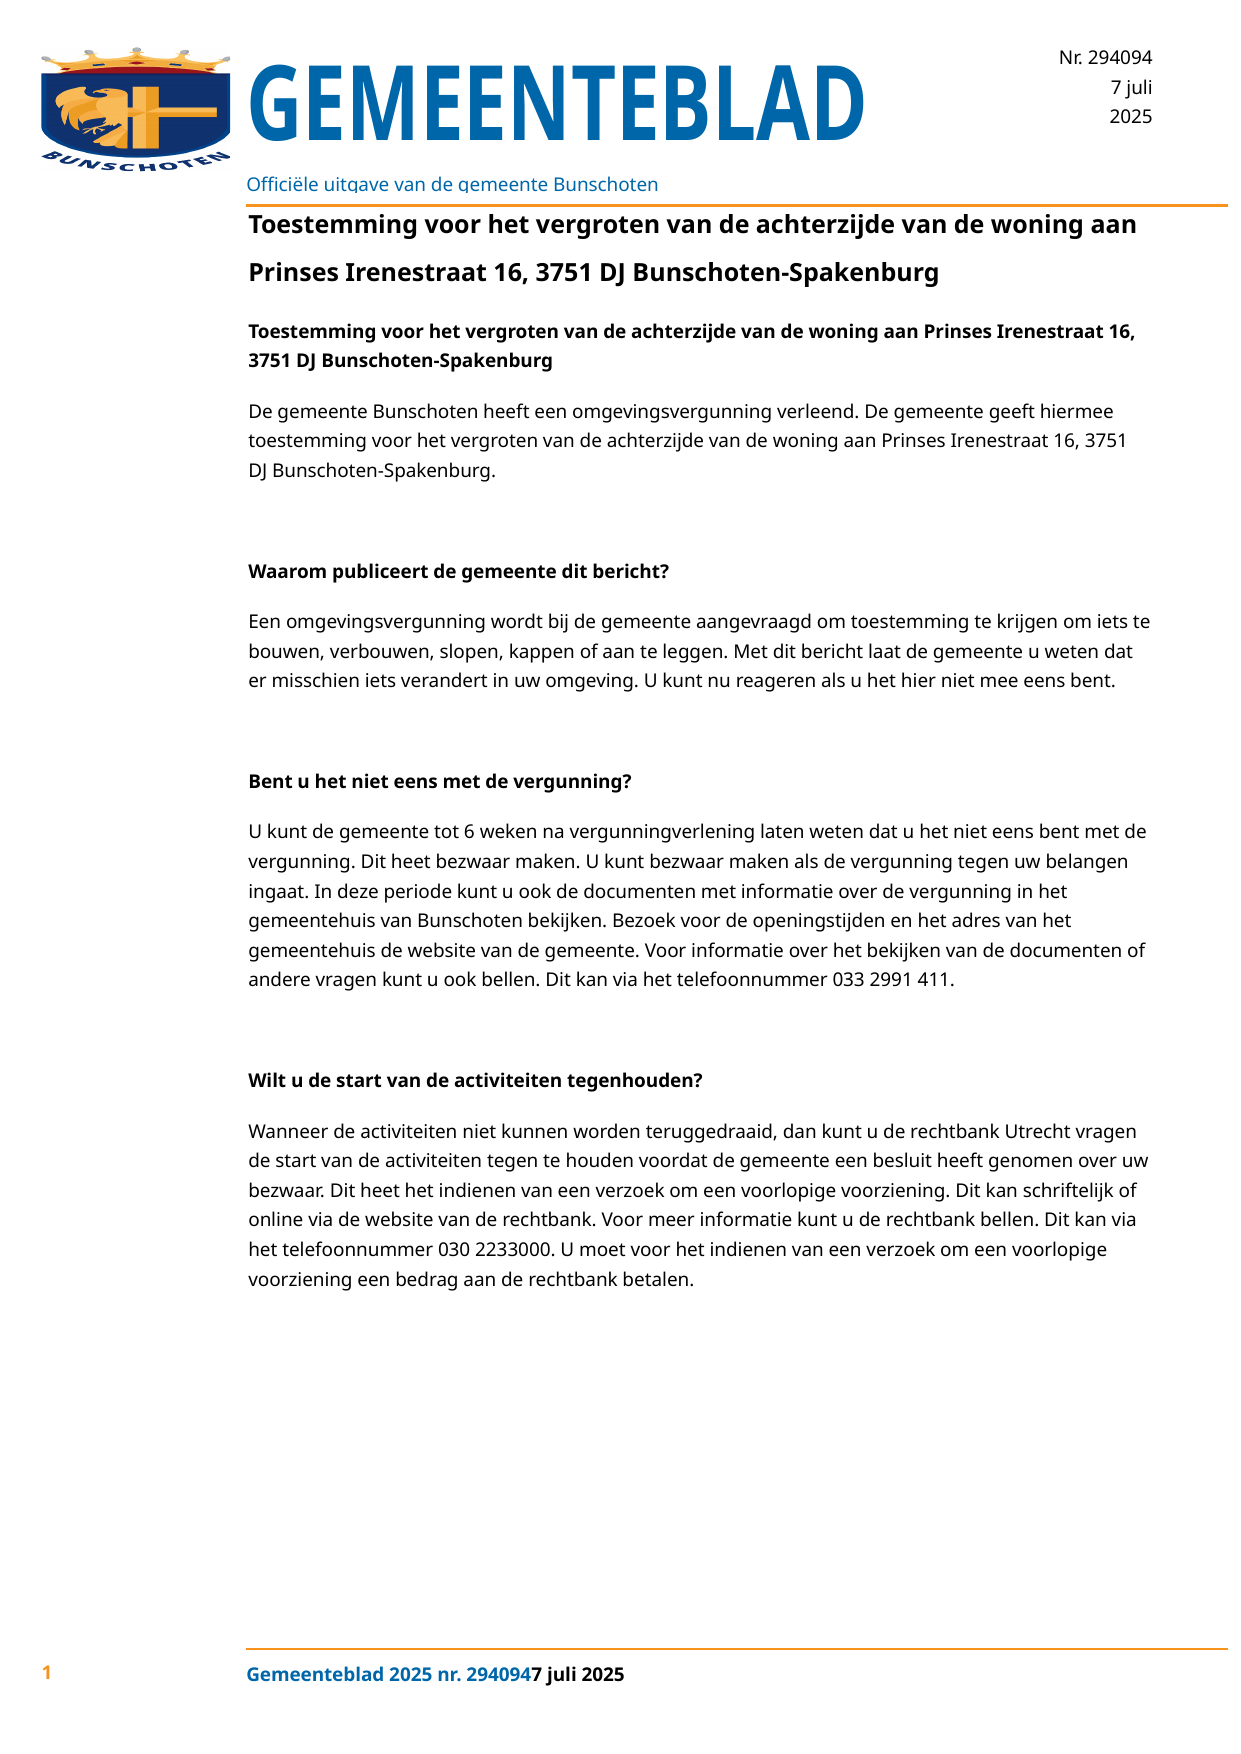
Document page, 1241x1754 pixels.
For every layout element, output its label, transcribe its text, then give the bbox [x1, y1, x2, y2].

text Wanneer de activiteiten niet kunnen worden teruggedraaid, dan kunt u de rechtbank Utrecht vragen de start van de activiteiten tegen te houden voordat de gemeente een besluit heeft genomen over uw bezwaar. Dit heet het indienen van een verzoek om een voorlopige voorziening. Dit kan schriftelijk of online via de website van de rechtbank. Voor meer informatie kunt u de rechtbank bellen. Dit kan via het telefoonnummer 030 2233000. U moet voor het indienen van een verzoek om een voorlopige voorziening een bedrag aan de rechtbank betalen. [248, 1118, 1152, 1292]
text De gemeente Bunschoten heeft een omgevingsvergunning verleend. De gemeente geeft hiermee toestemming voor het vergroten van de achterzijde van de woning aan Prinses Irenestraat 16, 3751 DJ Bunschoten-Spakenburg. [248, 398, 1152, 483]
text Wilt u de start van de activiteiten tegenhouden? [248, 1067, 1152, 1093]
picture [41, 47, 231, 172]
text Bent u het niet eens met de vergunning? [248, 768, 1152, 794]
text Toestemming voor het vergroten van de achterzijde van de woning aan Prinses Irenestraat 16, 3751 DJ Bunschoten-Spakenburg [248, 318, 1152, 373]
text U kunt de gemeente tot 6 weken na vergunningverlening laten weten dat u het niet eens bent met de vergunning. Dit heet bezwaar maken. U kunt bezwaar maken als de vergunning tegen uw belangen ingaat. In deze periode kunt u ook de documenten met informatie over de vergunning in het gemeentehuis van Bunschoten bekijken. Bezoek voor de openingstijden en het adres van het gemeentehuis de website van de gemeente. Voor informatie over het bekijken van de documenten of andere vragen kunt u ook bellen. Dit kan via het telefoonnummer 033 2991 411. [248, 819, 1152, 992]
text Waarom publiceert de gemeente dit bericht? [248, 558, 1152, 584]
text Toestemming voor het vergroten van de achterzijde van de woning aan Prinses Irenestraat 16, 3751 DJ Bunschoten-Spakenburg [248, 207, 1152, 288]
text Een omgevingsvergunning wordt bij de gemeente aangevraagd om toestemming te krijgen om iets te bouwen, verbouwen, slopen, kappen of aan te leggen. Met dit bericht laat de gemeente u weten dat er misschien iets verandert in uw omgeving. U kunt nu reageren als u het hier niet mee eens bent. [248, 608, 1152, 693]
